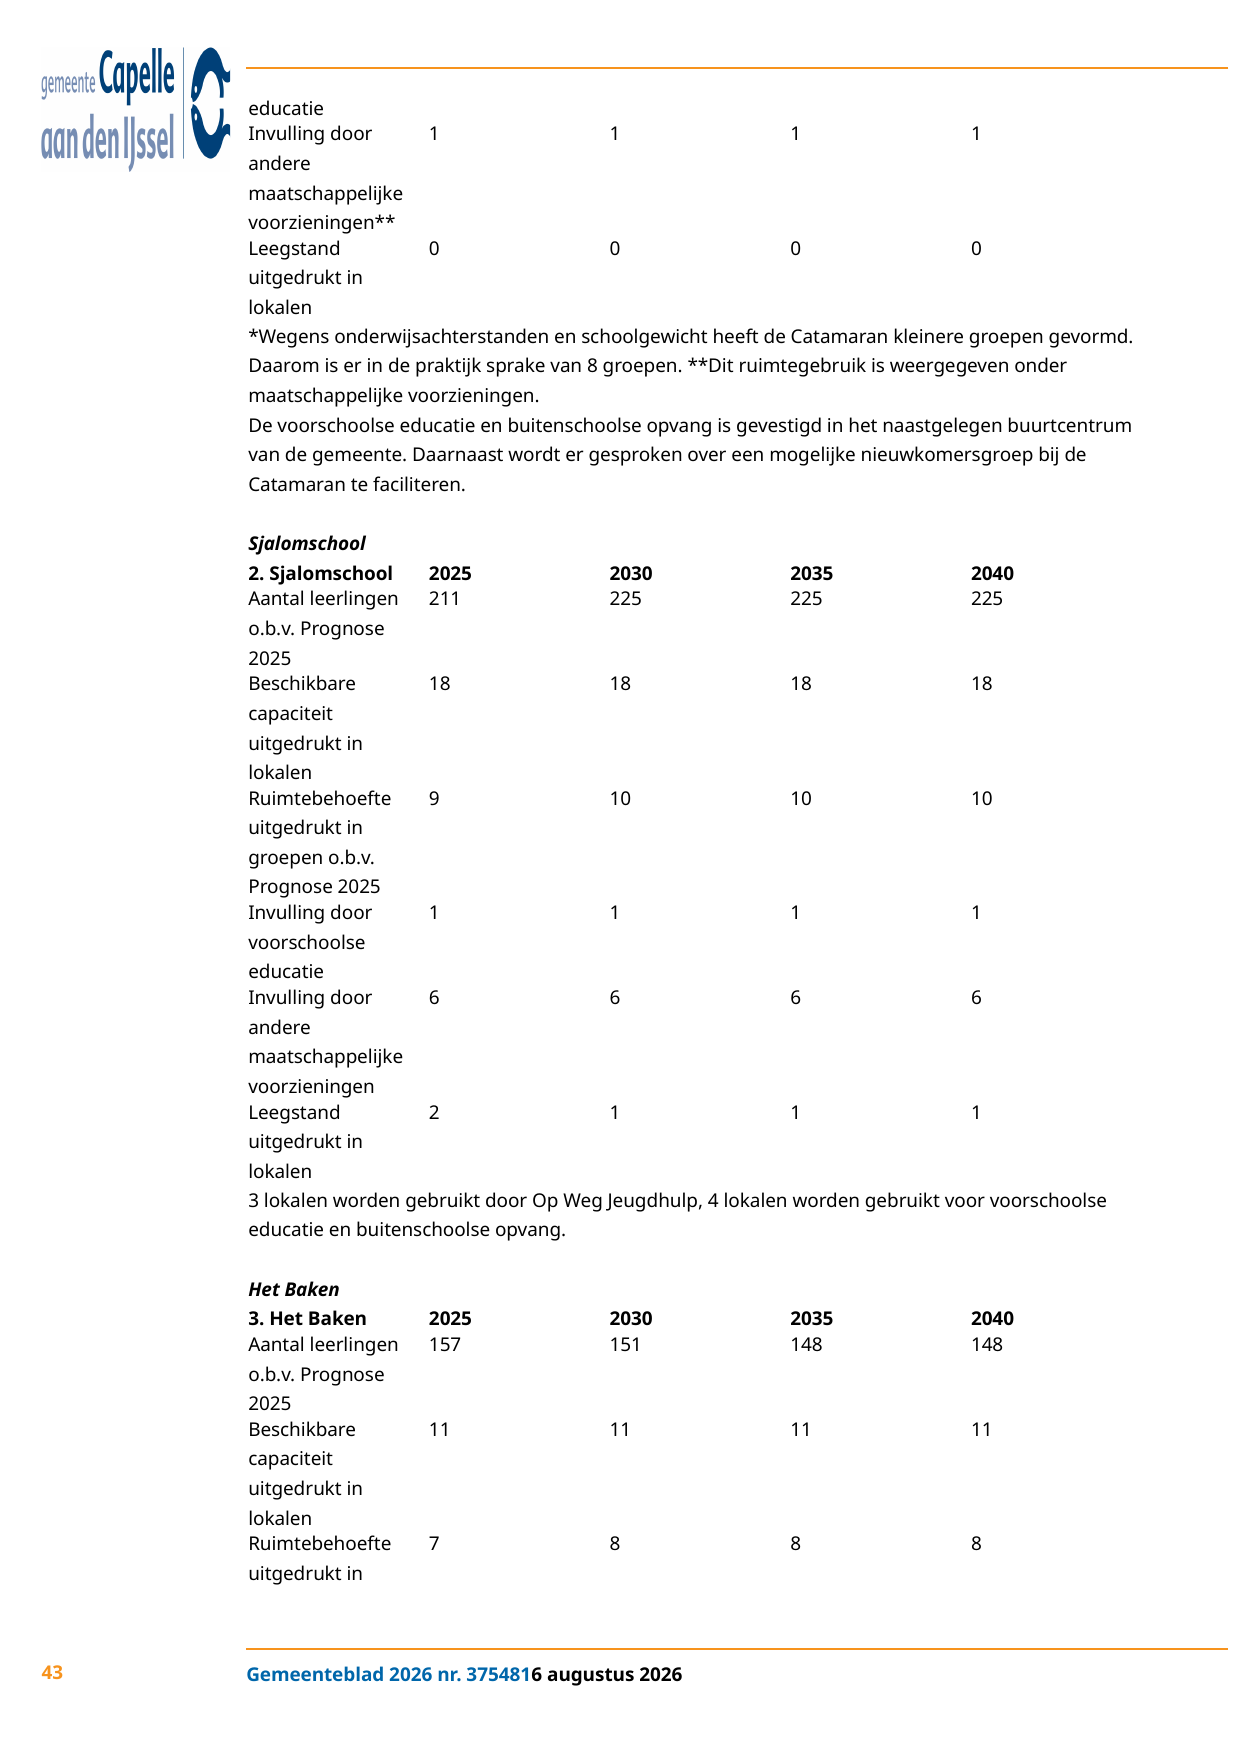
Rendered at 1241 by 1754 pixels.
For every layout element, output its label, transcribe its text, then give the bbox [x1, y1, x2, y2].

table_cell educatie [248, 95, 429, 121]
text Het Baken [248, 1276, 1152, 1301]
table_cell Ruimtebehoefte uitgedrukt in [248, 1531, 429, 1586]
table_header 2035 [790, 1305, 971, 1331]
table_cell Aantal leerlingen o.b.v. Prognose 2025 [248, 586, 429, 671]
table_cell 1 [609, 121, 790, 235]
table_cell 0 [790, 235, 971, 320]
table_header 2030 [609, 560, 790, 586]
table_cell Leegstand uitgedrukt in lokalen [248, 1099, 429, 1184]
table_cell 10 [790, 785, 971, 899]
table_cell 1 [971, 900, 1152, 984]
table_cell 8 [790, 1531, 971, 1586]
table_cell 6 [429, 984, 609, 1099]
table_cell 151 [609, 1331, 790, 1416]
table_header 2030 [609, 1305, 790, 1331]
table_cell 157 [429, 1331, 609, 1416]
text *Wegens onderwijsachterstanden en schoolgewicht heeft de Catamaran kleinere groepen gevormd. Daarom is er in de praktijk sprake van 8 groepen. **Dit ruimtegebruik is weergegeven onder maatschappelijke voorzieningen. [248, 323, 1152, 408]
table_header 2040 [971, 560, 1152, 586]
table_cell Invulling door voorschoolse educatie [248, 900, 429, 984]
table_cell 10 [971, 785, 1152, 899]
table_cell [790, 95, 971, 121]
table_cell 1 [609, 900, 790, 984]
table_cell 11 [790, 1416, 971, 1531]
table_cell 225 [971, 586, 1152, 671]
table_header 2035 [790, 560, 971, 586]
table_cell 11 [429, 1416, 609, 1531]
table_cell Leegstand uitgedrukt in lokalen [248, 235, 429, 320]
table_cell 18 [790, 671, 971, 785]
table_cell 18 [971, 671, 1152, 785]
table_cell 6 [609, 984, 790, 1099]
table_cell [971, 95, 1152, 121]
table_cell 8 [971, 1531, 1152, 1586]
table_header 3. Het Baken [248, 1305, 429, 1331]
table_cell 1 [790, 900, 971, 984]
table_cell 2 [429, 1099, 609, 1184]
table_cell 6 [790, 984, 971, 1099]
table_cell 1 [609, 1099, 790, 1184]
table_header 2040 [971, 1305, 1152, 1331]
table_cell 9 [429, 785, 609, 899]
table_cell 148 [971, 1331, 1152, 1416]
table_cell Ruimtebehoefte uitgedrukt in groepen o.b.v. Prognose 2025 [248, 785, 429, 899]
table_cell 225 [609, 586, 790, 671]
table_cell 11 [971, 1416, 1152, 1531]
table_cell 8 [609, 1531, 790, 1586]
picture [41, 47, 231, 172]
table_cell 0 [429, 235, 609, 320]
text 3 lokalen worden gebruikt door Op Weg Jeugdhulp, 4 lokalen worden gebruikt voor voorschoolse educatie en buitenschoolse opvang. [248, 1187, 1152, 1242]
table_cell Beschikbare capaciteit uitgedrukt in lokalen [248, 671, 429, 785]
table_cell 0 [609, 235, 790, 320]
table_cell 1 [971, 1099, 1152, 1184]
table_cell [609, 95, 790, 121]
table_cell 18 [429, 671, 609, 785]
table_cell 1 [790, 1099, 971, 1184]
table_header 2025 [429, 560, 609, 586]
table_cell Invulling door andere maatschappelijke voorzieningen** [248, 121, 429, 235]
table_cell 18 [609, 671, 790, 785]
table_cell 1 [790, 121, 971, 235]
table_cell Beschikbare capaciteit uitgedrukt in lokalen [248, 1416, 429, 1531]
table_cell 211 [429, 586, 609, 671]
table_cell 7 [429, 1531, 609, 1586]
table_cell 1 [429, 900, 609, 984]
table_header 2. Sjalomschool [248, 560, 429, 586]
table_cell 1 [971, 121, 1152, 235]
table_cell 148 [790, 1331, 971, 1416]
table_cell 225 [790, 586, 971, 671]
table_cell 11 [609, 1416, 790, 1531]
table_cell 1 [429, 121, 609, 235]
table_cell 10 [609, 785, 790, 899]
table_cell 0 [971, 235, 1152, 320]
table_cell [429, 95, 609, 121]
text Sjalomschool [248, 530, 1152, 556]
table_cell Invulling door andere maatschappelijke voorzieningen [248, 984, 429, 1099]
table_header 2025 [429, 1305, 609, 1331]
text De voorschoolse educatie en buitenschoolse opvang is gevestigd in het naastgelegen buurtcentrum van de gemeente. Daarnaast wordt er gesproken over een mogelijke nieuwkomersgroep bij de Catamaran te faciliteren. [248, 412, 1152, 497]
table_cell Aantal leerlingen o.b.v. Prognose 2025 [248, 1331, 429, 1416]
table_cell 6 [971, 984, 1152, 1099]
